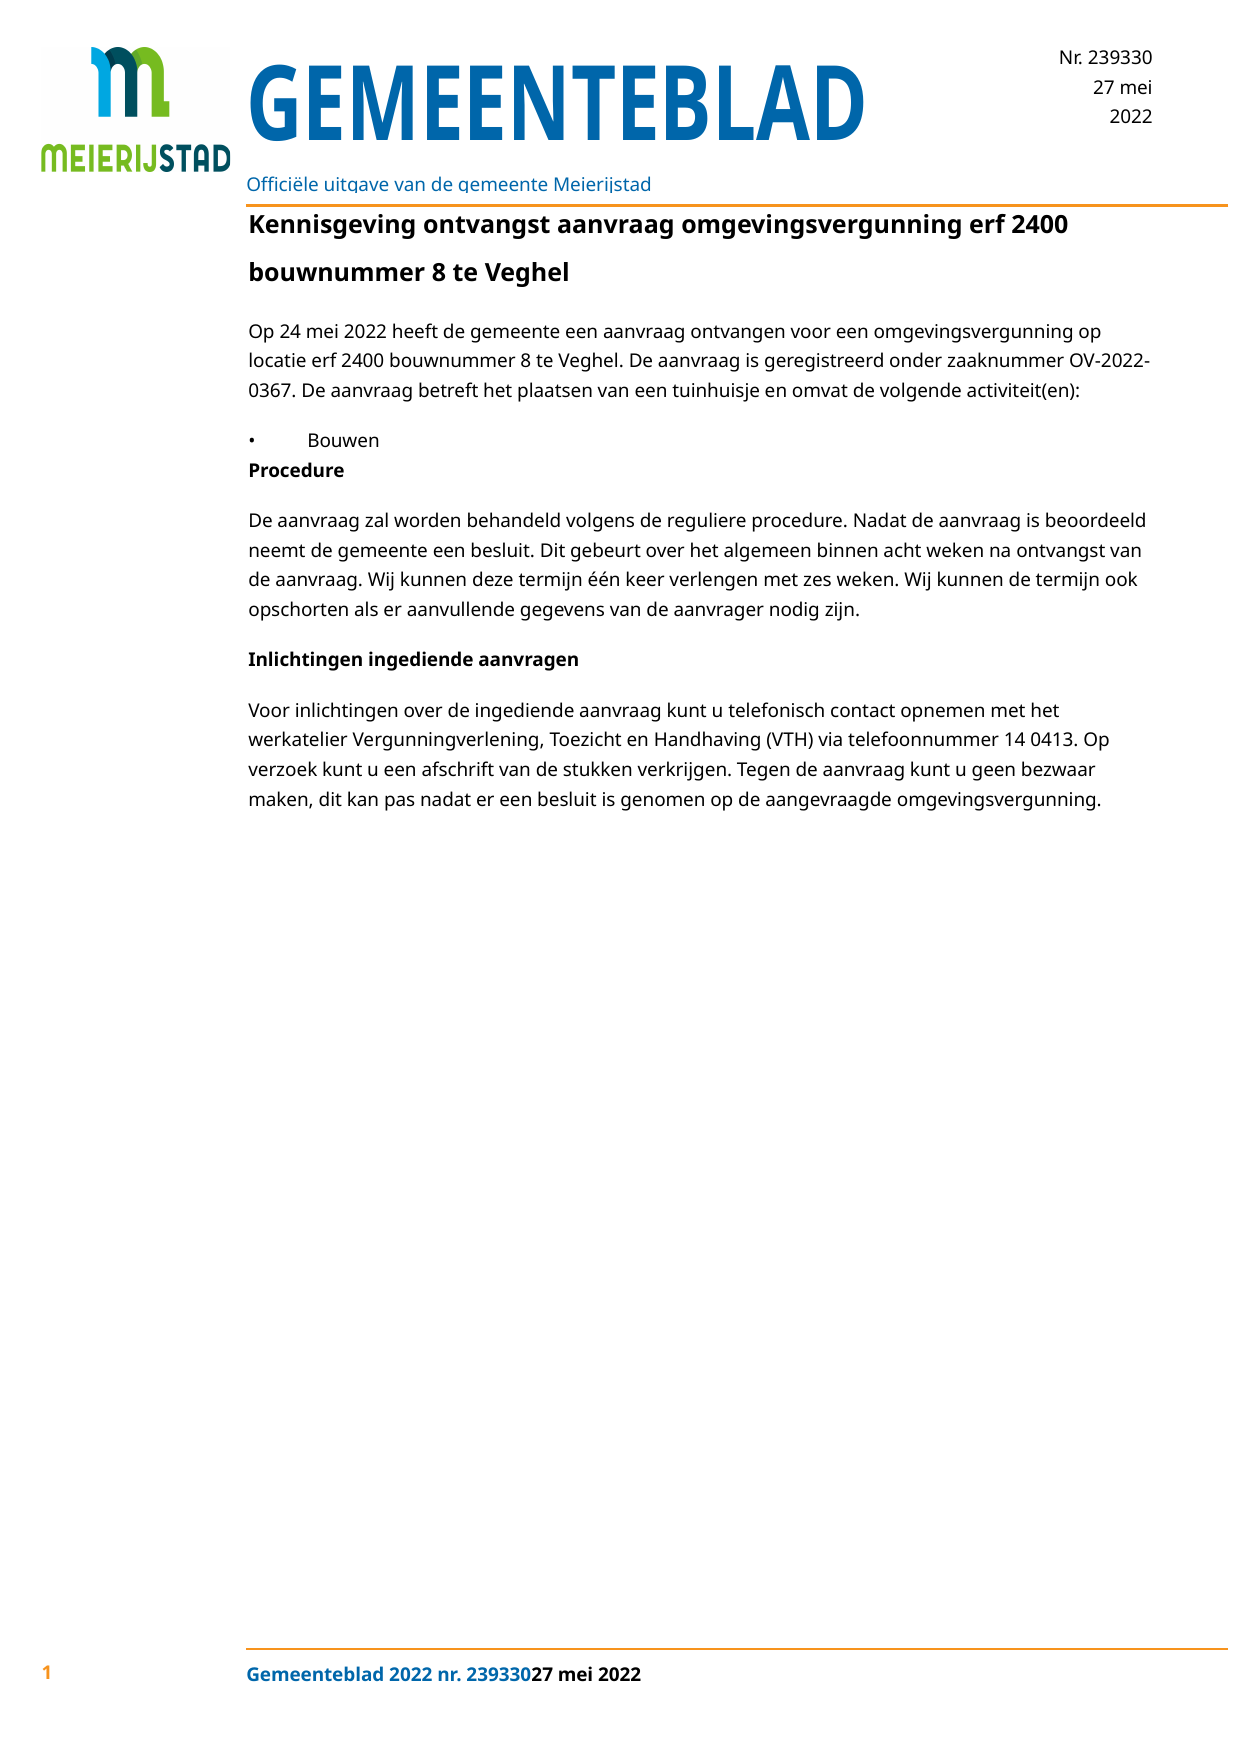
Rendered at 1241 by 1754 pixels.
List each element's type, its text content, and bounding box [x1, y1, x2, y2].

text Op 24 mei 2022 heeft de gemeente een aanvraag ontvangen voor een omgevingsvergunning op locatie erf 2400 bouwnummer 8 te Veghel. De aanvraag is geregistreerd onder zaaknummer OV-2022-0367. De aanvraag betreft het plaatsen van een tuinhuisje en omvat de volgende activiteit(en): [248, 318, 1152, 403]
list Bouwen [248, 427, 1152, 453]
text Inlichtingen ingediende aanvragen [248, 647, 1152, 672]
text De aanvraag zal worden behandeld volgens de reguliere procedure. Nadat de aanvraag is beoordeeld neemt de gemeente een besluit. Dit gebeurt over het algemeen binnen acht weken na ontvangst van de aanvraag. Wij kunnen deze termijn één keer verlengen met zes weken. Wij kunnen de termijn ook opschorten als er aanvullende gegevens van de aanvrager nodig zijn. [248, 507, 1152, 622]
text Procedure [248, 457, 1152, 483]
text Voor inlichtingen over de ingediende aanvraag kunt u telefonisch contact opnemen met het werkatelier Vergunningverlening, Toezicht en Handhaving (VTH) via telefoonnummer 14 0413. Op verzoek kunt u een afschrift van de stukken verkrijgen. Tegen de aanvraag kunt u geen bezwaar maken, dit kan pas nadat er een besluit is genomen op de aangevraagde omgevingsvergunning. [248, 697, 1152, 812]
picture [41, 47, 231, 172]
text Kennisgeving ontvangst aanvraag omgevingsvergunning erf 2400 bouwnummer 8 te Veghel [248, 207, 1152, 288]
